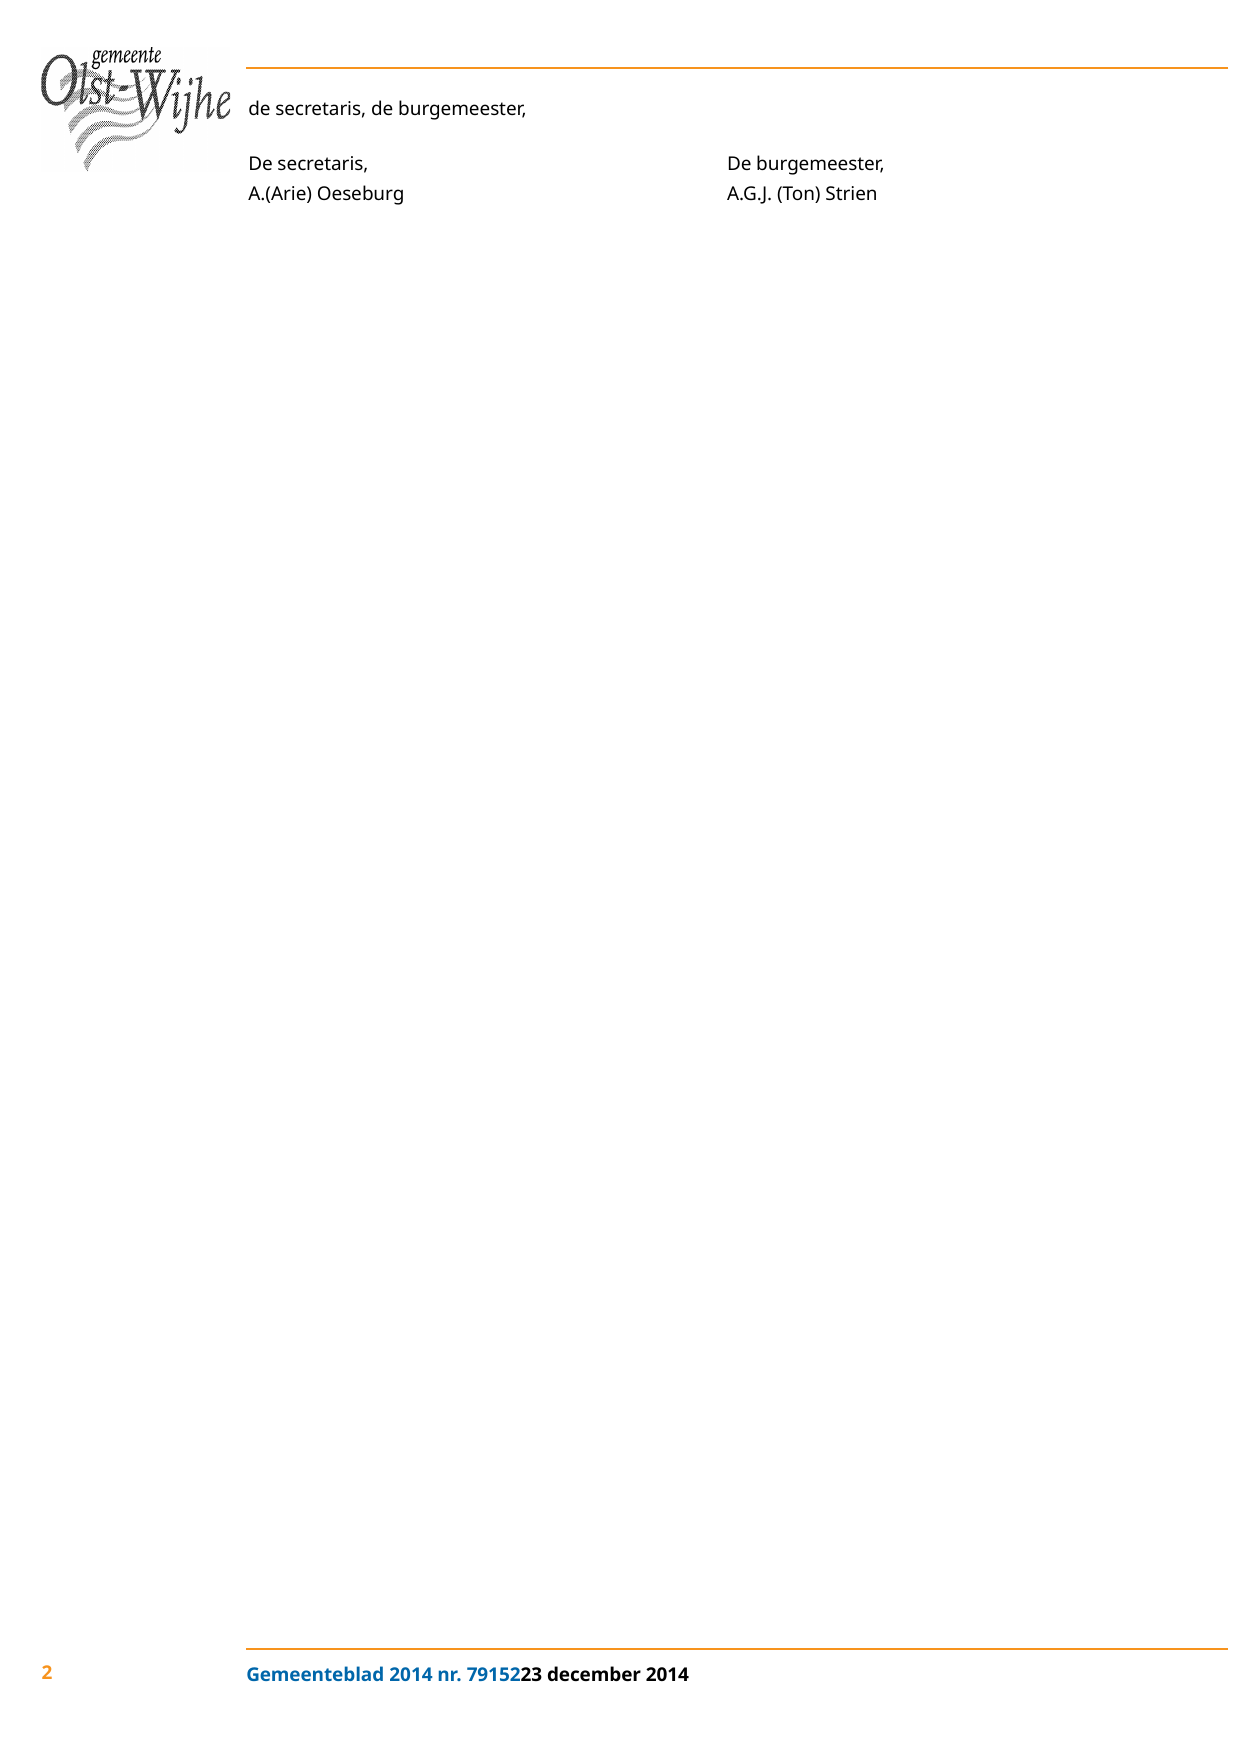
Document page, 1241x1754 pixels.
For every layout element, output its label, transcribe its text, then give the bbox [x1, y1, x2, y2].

picture [41, 47, 231, 172]
table_cell [727, 231, 1152, 257]
table_cell [248, 205, 727, 231]
table_cell [727, 205, 1152, 231]
table_header De secretaris, A.(Arie) Oeseburg [248, 150, 727, 205]
table_header De burgemeester, A.G.J. (Ton) Strien [727, 150, 1152, 205]
table_cell [248, 231, 727, 257]
text de secretaris, de burgemeester, [248, 95, 1152, 121]
